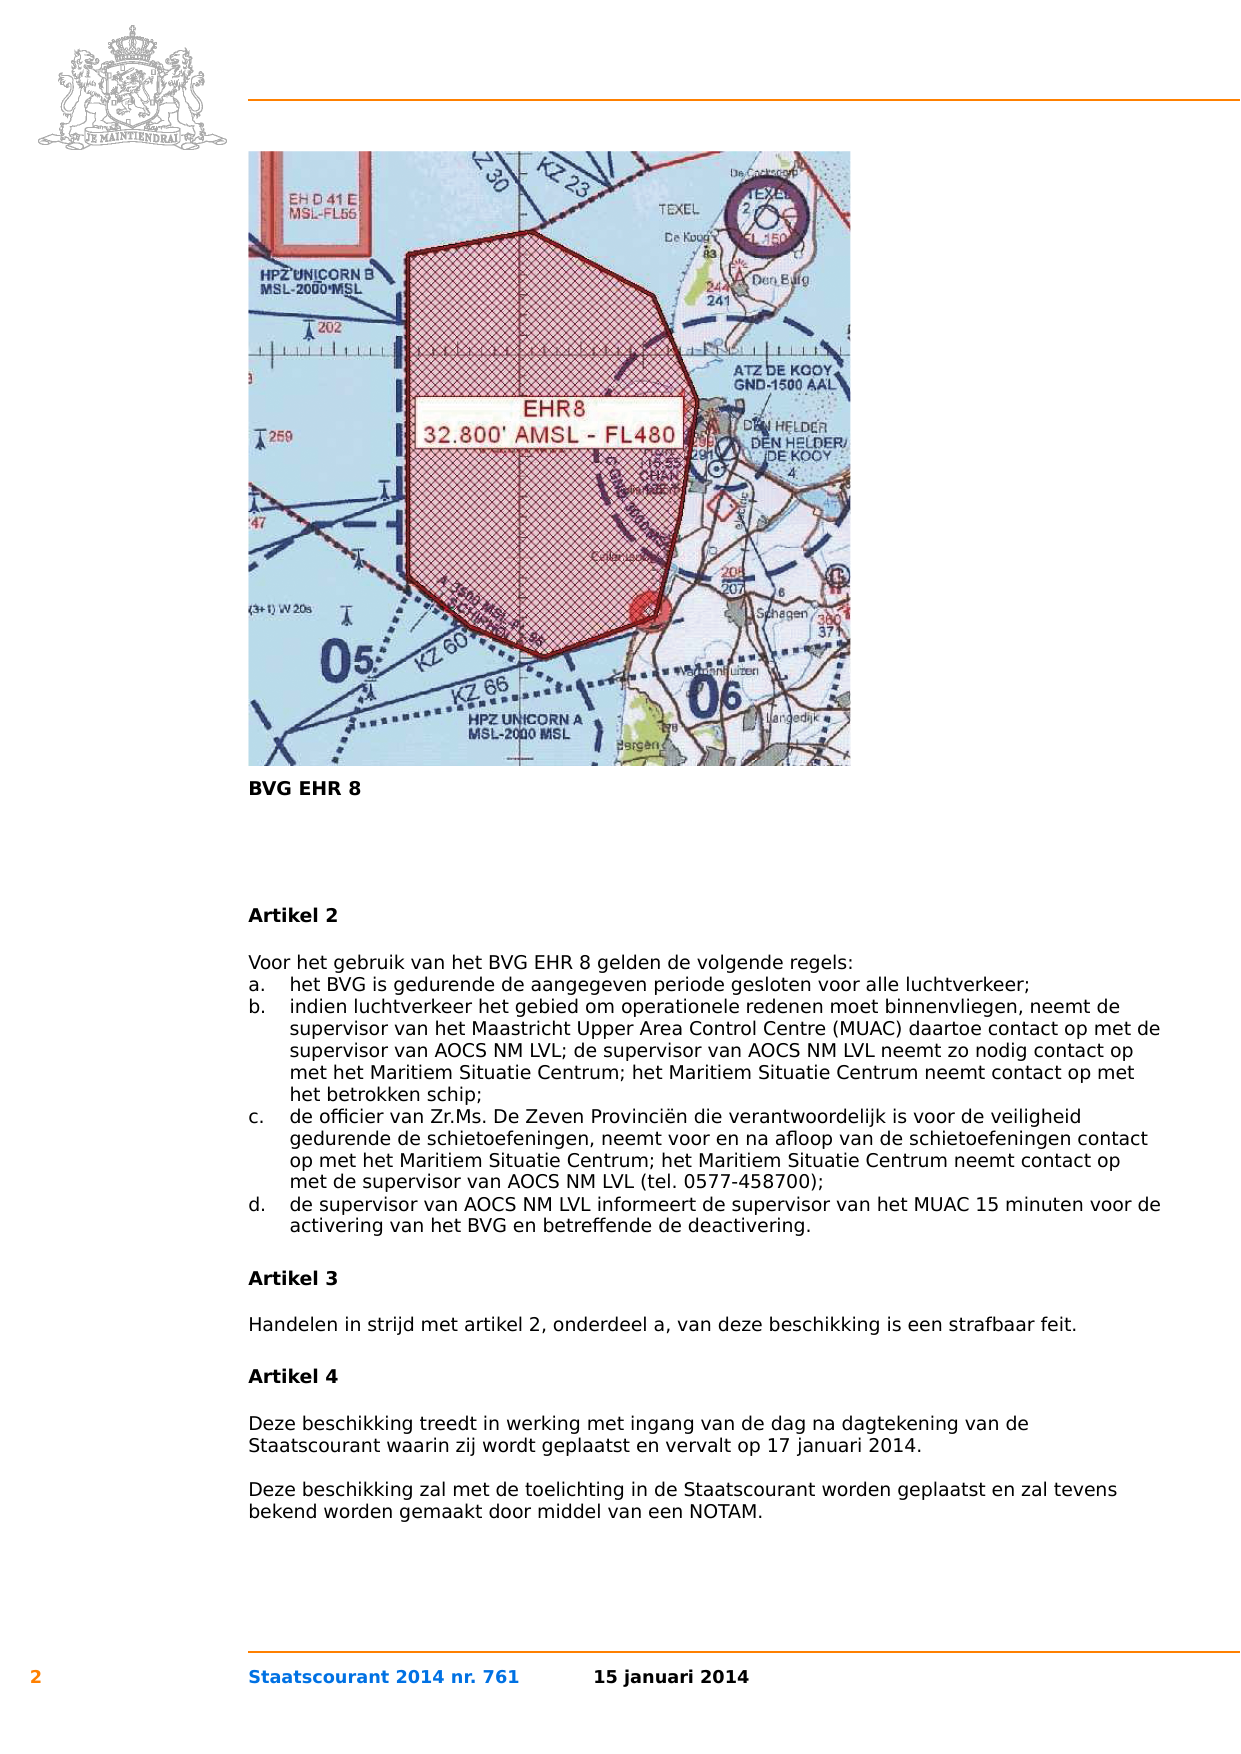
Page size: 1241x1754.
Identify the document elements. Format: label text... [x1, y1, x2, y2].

text b. indien luchtverkeer het gebied om operationele redenen moet binnenvliegen, neemt de supervisor van het Maastricht Upper Area Control Centre (MUAC) daartoe contact op met de supervisor van AOCS NM LVL; de supervisor van AOCS NM LVL neemt zo nodig contact op met het Maritiem Situatie Centrum; het Maritiem Situatie Centrum neemt contact op met het betrokken schip; [248, 996, 1163, 1106]
text c. de officier van Zr.Ms. De Zeven Provinciën die verantwoordelijk is voor de veiligheid gedurende de schietoefeningen, neemt voor en na afloop van de schietoefeningen contact op met het Maritiem Situatie Centrum; het Maritiem Situatie Centrum neemt contact op met de supervisor van AOCS NM LVL (tel. 0577-458700); [248, 1106, 1163, 1193]
subtitle Artikel 3 [248, 1267, 1163, 1289]
picture [248, 151, 851, 766]
text Deze beschikking treedt in werking met ingang van de dag na dagtekening van de Staatscourant waarin zij wordt geplaatst en vervalt op 17 januari 2014. [248, 1413, 1163, 1457]
text Voor het gebruik van het BVG EHR 8 gelden de volgende regels: [248, 952, 1163, 974]
text Deze beschikking zal met de toelichting in de Staatscourant worden geplaatst en zal tevens bekend worden gemaakt door middel van een NOTAM. [248, 1479, 1163, 1523]
text BVG EHR 8 [248, 778, 850, 800]
subtitle Artikel 4 [248, 1366, 1163, 1388]
subtitle Artikel 2 [248, 905, 1163, 927]
text a. het BVG is gedurende de aangegeven periode gesloten voor alle luchtverkeer; [248, 974, 1163, 996]
text d. de supervisor van AOCS NM LVL informeert de supervisor van het MUAC 15 minuten voor de activering van het BVG en betreffende de deactivering. [248, 1193, 1163, 1237]
text Handelen in strijd met artikel 2, onderdeel a, van deze beschikking is een strafbaar feit. [248, 1314, 1163, 1336]
picture [38, 25, 227, 150]
